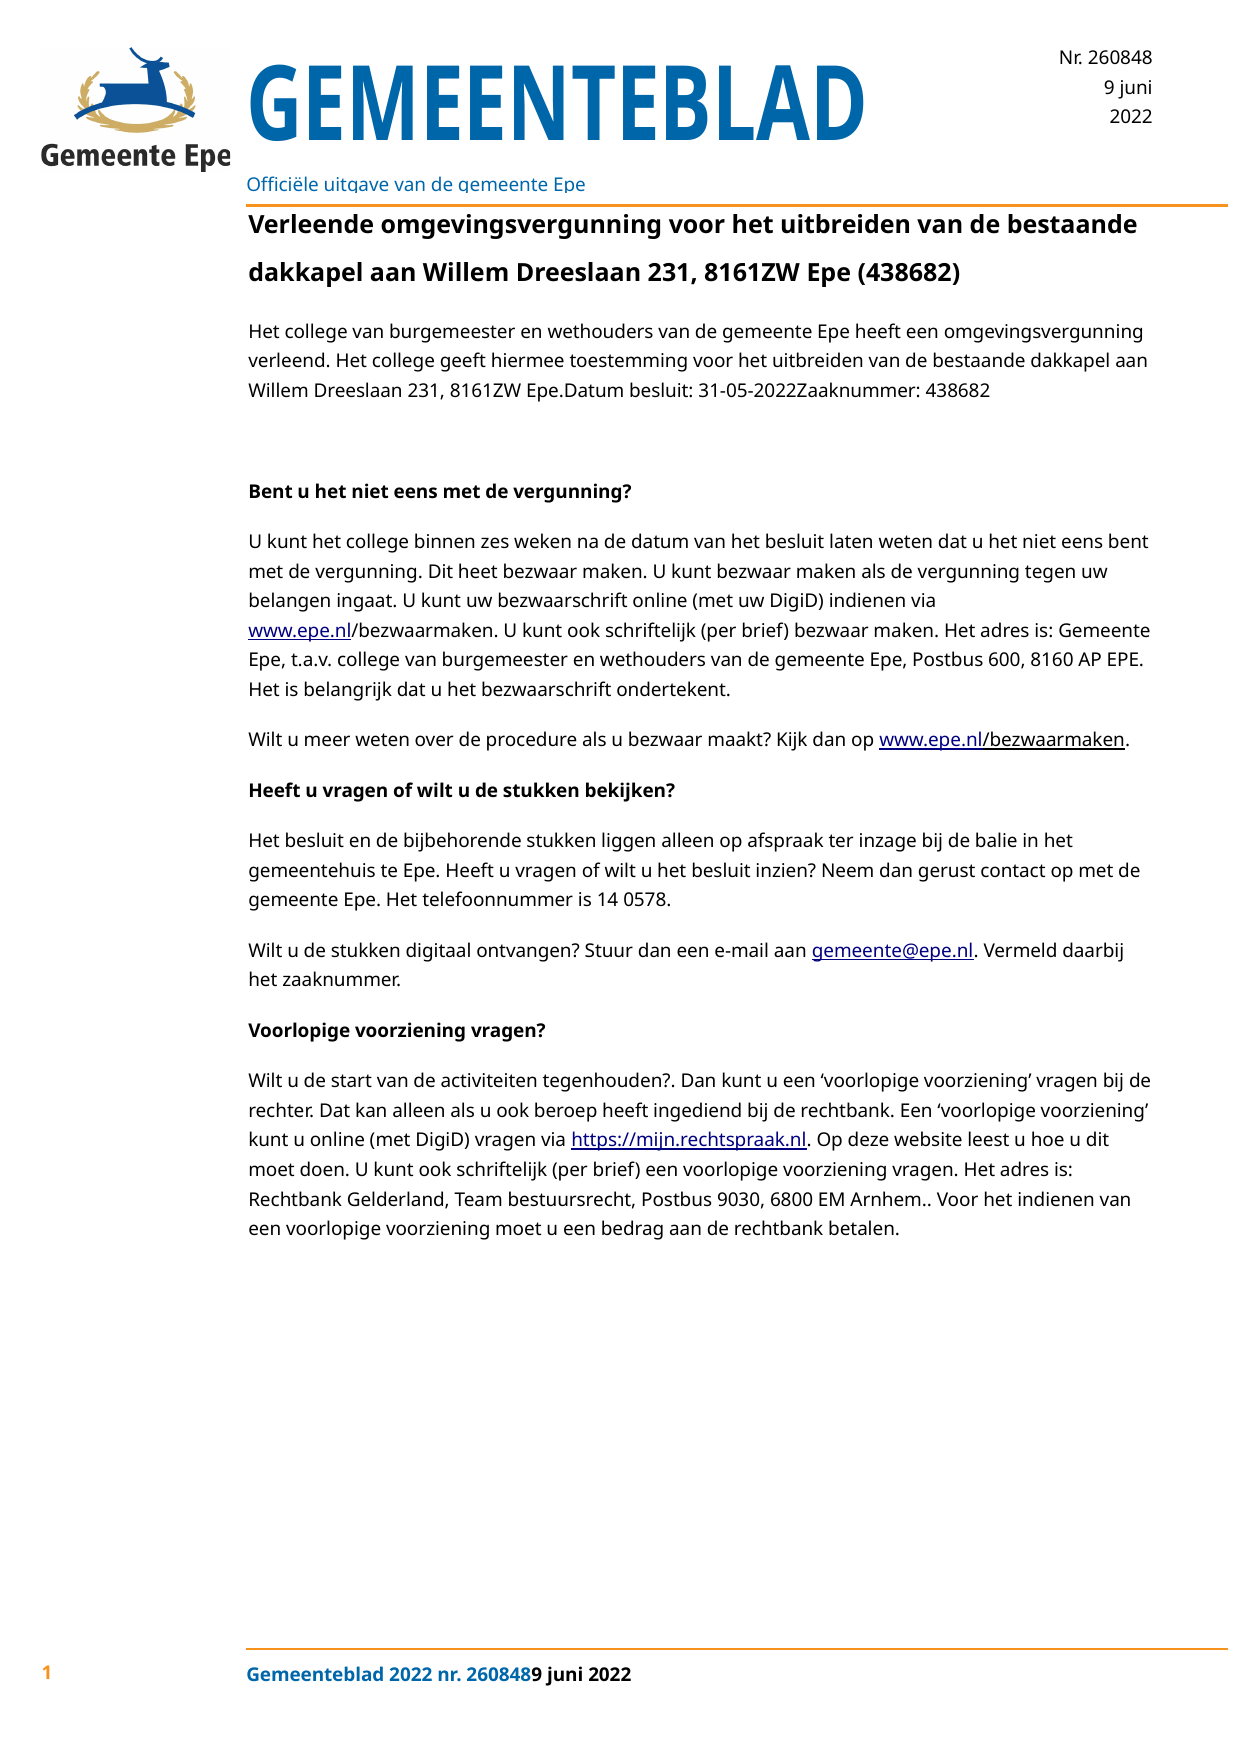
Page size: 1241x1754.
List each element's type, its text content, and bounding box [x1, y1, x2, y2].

text Voorlopige voorziening vragen? [248, 1017, 1152, 1043]
text U kunt het college binnen zes weken na de datum van het besluit laten weten dat u het niet eens bent met de vergunning. Dit heet bezwaar maken. U kunt bezwaar maken als de vergunning tegen uw belangen ingaat. U kunt uw bezwaarschrift online (met uw DigiD) indienen via www.epe.nl/bezwaarmaken. U kunt ook schriftelijk (per brief) bezwaar maken. Het adres is: Gemeente Epe, t.a.v. college van burgemeester en wethouders van de gemeente Epe, Postbus 600, 8160 AP EPE. Het is belangrijk dat u het bezwaarschrift ondertekent. [248, 528, 1152, 702]
text Wilt u de stukken digitaal ontvangen? Stuur dan een e-mail aan gemeente@epe.nl. Vermeld daarbij het zaaknummer. [248, 937, 1152, 992]
text Het college van burgemeester en wethouders van de gemeente Epe heeft een omgevingsvergunning verleend. Het college geeft hiermee toestemming voor het uitbreiden van de bestaande dakkapel aan Willem Dreeslaan 231, 8161ZW Epe.Datum besluit: 31-05-2022Zaaknummer: 438682 [248, 318, 1152, 403]
text Het besluit en de bijbehorende stukken liggen alleen op afspraak ter inzage bij de balie in het gemeentehuis te Epe. Heeft u vragen of wilt u het besluit inzien? Neem dan gerust contact op met de gemeente Epe. Het telefoonnummer is 14 0578. [248, 827, 1152, 912]
text Heeft u vragen of wilt u de stukken bekijken? [248, 777, 1152, 803]
text Wilt u meer weten over de procedure als u bezwaar maakt? Kijk dan op www.epe.nl/bezwaarmaken. [248, 727, 1152, 752]
text Verleende omgevingsvergunning voor het uitbreiden van de bestaande dakkapel aan Willem Dreeslaan 231, 8161ZW Epe (438682) [248, 207, 1152, 288]
text Bent u het niet eens met de vergunning? [248, 478, 1152, 504]
text Wilt u de start van de activiteiten tegenhouden?. Dan kunt u een ‘voorlopige voorziening’ vragen bij de rechter. Dat kan alleen als u ook beroep heeft ingediend bij de rechtbank. Een ‘voorlopige voorziening’ kunt u online (met DigiD) vragen via https://mijn.rechtspraak.nl. Op deze website leest u hoe u dit moet doen. U kunt ook schriftelijk (per brief) een voorlopige voorziening vragen. Het adres is: Rechtbank Gelderland, Team bestuursrecht, Postbus 9030, 6800 EM Arnhem.. Voor het indienen van een voorlopige voorziening moet u een bedrag aan de rechtbank betalen. [248, 1067, 1152, 1241]
picture [41, 47, 231, 172]
